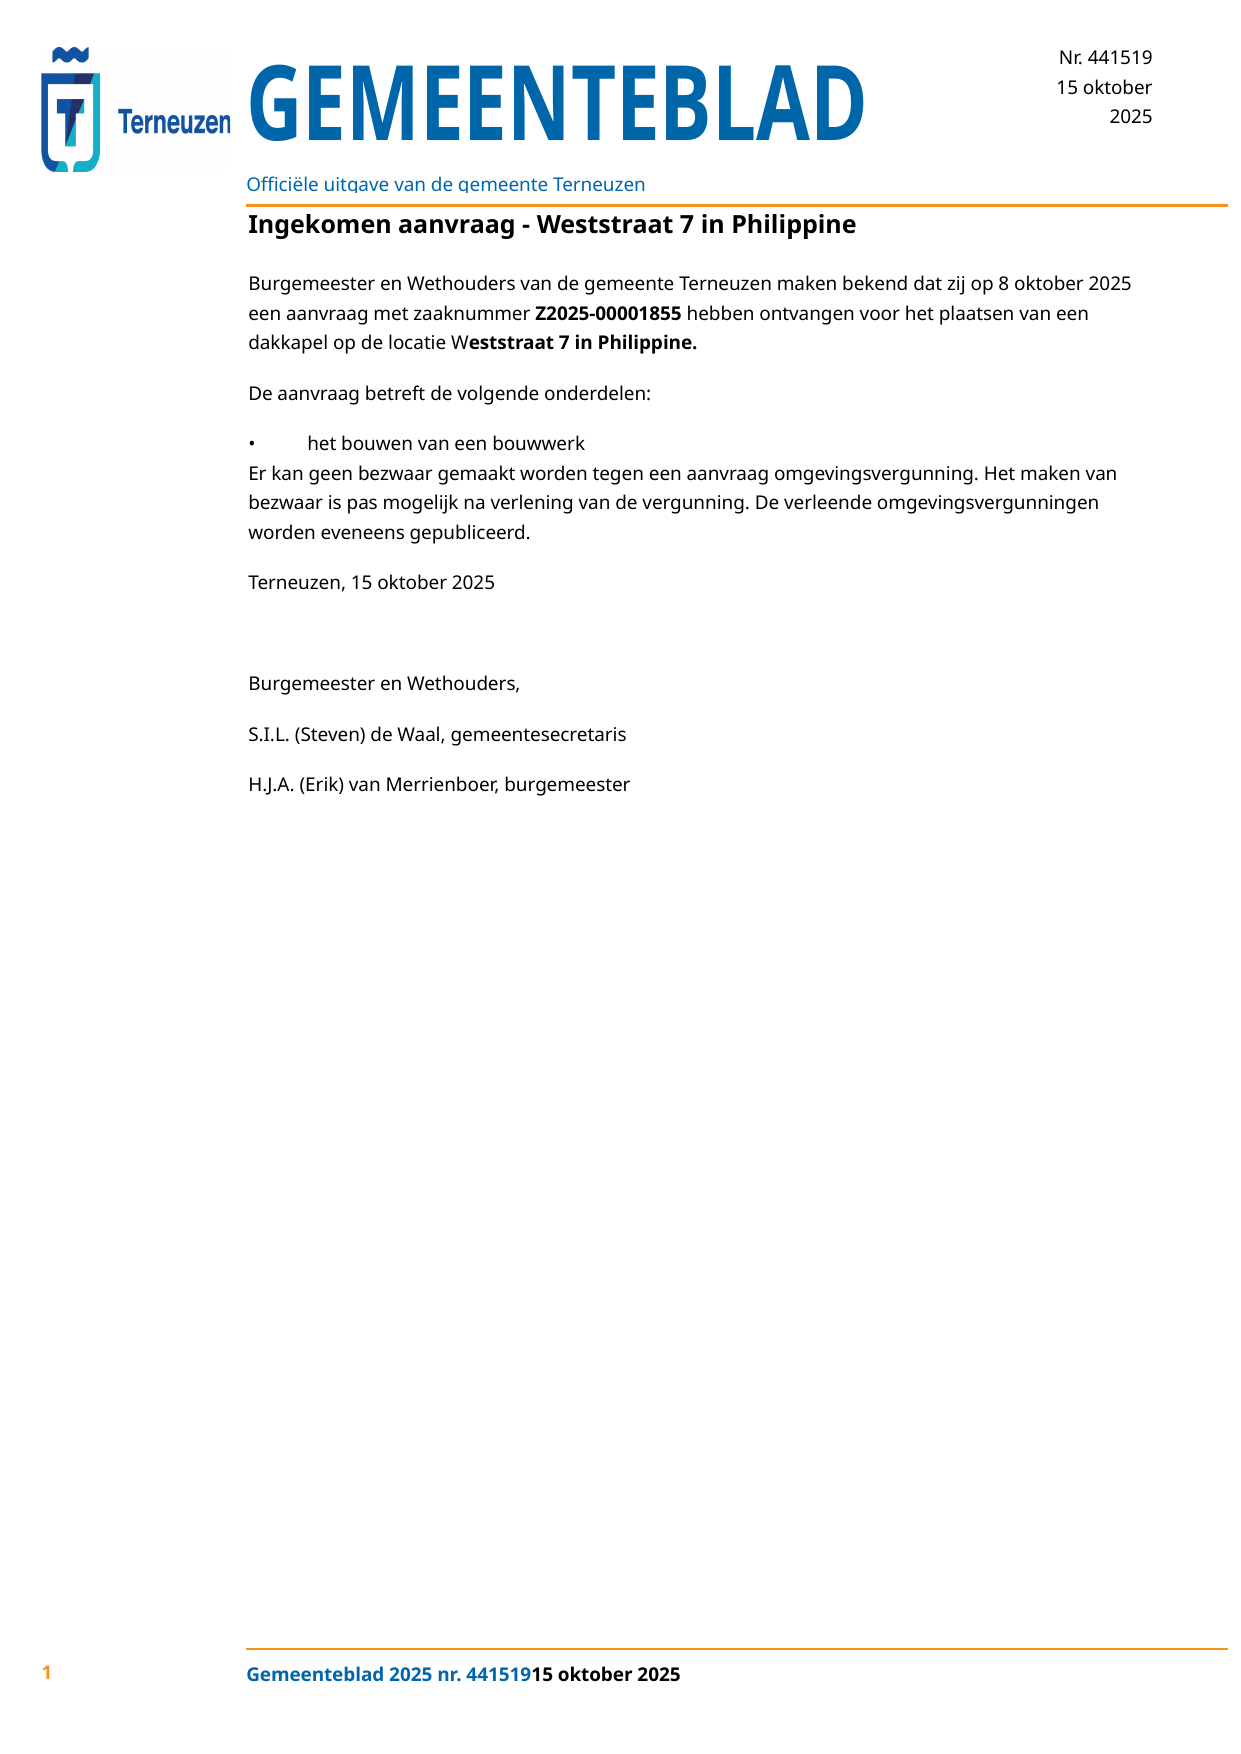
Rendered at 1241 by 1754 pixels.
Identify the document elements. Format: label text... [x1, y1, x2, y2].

text De aanvraag betreft de volgende onderdelen: [248, 380, 1152, 406]
text Terneuzen, 15 oktober 2025 [248, 569, 1152, 595]
picture [41, 47, 231, 172]
list het bouwen van een bouwwerk [248, 430, 1152, 456]
text H.J.A. (Erik) van Merrienboer, burgemeester [248, 771, 1152, 797]
text Ingekomen aanvraag - Weststraat 7 in Philippine [248, 207, 1152, 241]
text Burgemeester en Wethouders van de gemeente Terneuzen maken bekend dat zij op 8 oktober 2025 een aanvraag met zaaknummer Z2025-00001855 hebben ontvangen voor het plaatsen van een dakkapel op de locatie Weststraat 7 in Philippine. [248, 270, 1152, 355]
text S.I.L. (Steven) de Waal, gemeentesecretaris [248, 721, 1152, 746]
text Er kan geen bezwaar gemaakt worden tegen een aanvraag omgevingsvergunning. Het maken van bezwaar is pas mogelijk na verlening van de vergunning. De verleende omgevingsvergunningen worden eveneens gepubliceerd. [248, 460, 1152, 545]
text Burgemeester en Wethouders, [248, 670, 1152, 696]
